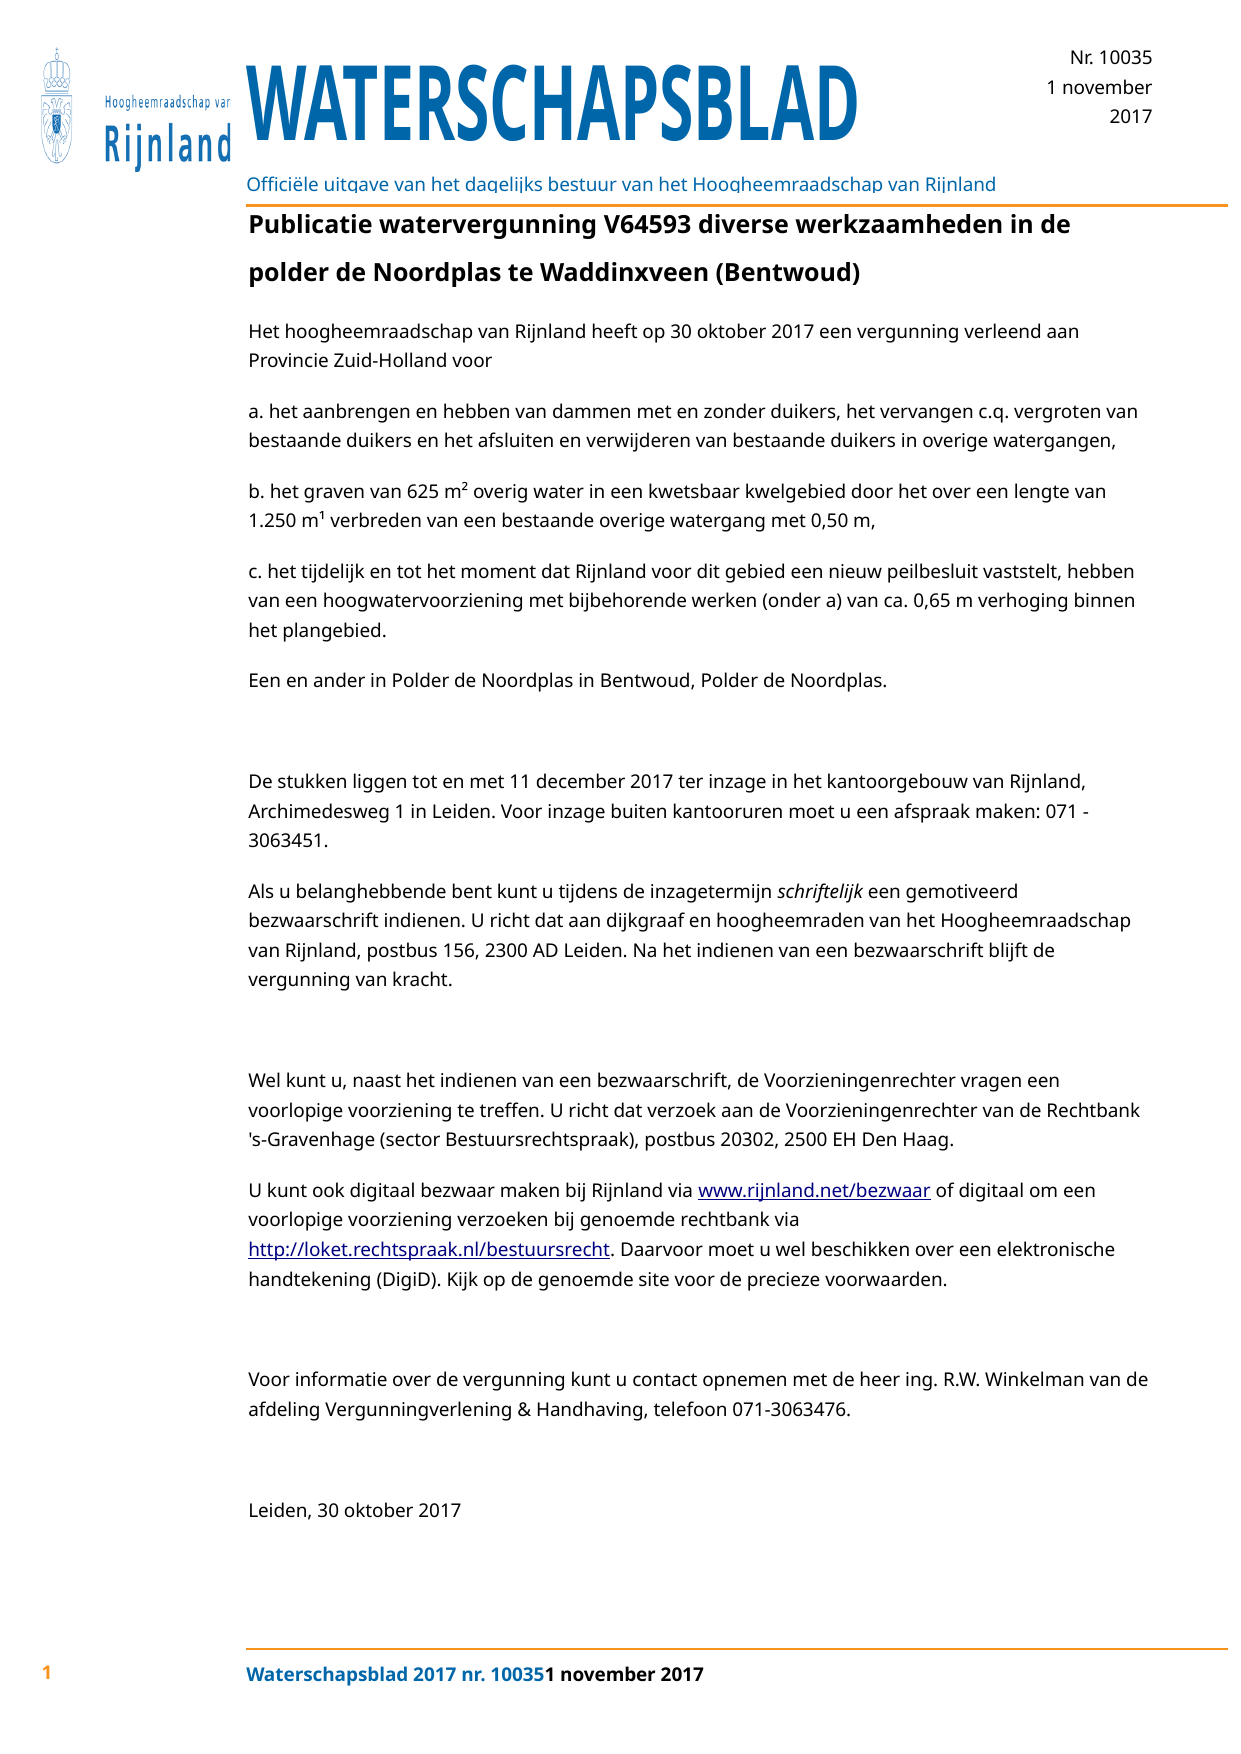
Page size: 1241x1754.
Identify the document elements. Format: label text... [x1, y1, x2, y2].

text U kunt ook digitaal bezwaar maken bij Rijnland via www.rijnland.net/bezwaar of digitaal om een voorlopige voorziening verzoeken bij genoemde rechtbank via http://loket.rechtspraak.nl/bestuursrecht. Daarvoor moet u wel beschikken over een elektronische handtekening (DigiD). Kijk op de genoemde site voor de precieze voorwaarden. [248, 1177, 1152, 1292]
text Leiden, 30 oktober 2017 [248, 1497, 1152, 1523]
text Publicatie watervergunning V64593 diverse werkzaamheden in de polder de Noordplas te Waddinxveen (Bentwoud) [248, 207, 1152, 288]
text Een en ander in Polder de Noordplas in Bentwoud, Polder de Noordplas. [248, 667, 1152, 693]
text De stukken liggen tot en met 11 december 2017 ter inzage in het kantoorgebouw van Rijnland, Archimedesweg 1 in Leiden. Voor inzage buiten kantooruren moet u een afspraak maken: 071 - 3063451. [248, 768, 1152, 853]
picture [41, 47, 231, 172]
text b. het graven van 625 m² overig water in een kwetsbaar kwelgebied door het over een lengte van 1.250 m¹ verbreden van een bestaande overige watergang met 0,50 m, [248, 478, 1152, 533]
text a. het aanbrengen en hebben van dammen met en zonder duikers, het vervangen c.q. vergroten van bestaande duikers en het afsluiten en verwijderen van bestaande duikers in overige watergangen, [248, 398, 1152, 453]
text c. het tijdelijk en tot het moment dat Rijnland voor dit gebied een nieuw peilbesluit vaststelt, hebben van een hoogwatervoorziening met bijbehorende werken (onder a) van ca. 0,65 m verhoging binnen het plangebied. [248, 558, 1152, 643]
text Als u belanghebbende bent kunt u tijdens de inzagetermijn schriftelijk een gemotiveerd bezwaarschrift indienen. U richt dat aan dijkgraaf en hoogheemraden van het Hoogheemraadschap van Rijnland, postbus 156, 2300 AD Leiden. Na het indienen van een bezwaarschrift blijft de vergunning van kracht. [248, 878, 1152, 992]
text Voor informatie over de vergunning kunt u contact opnemen met de heer ing. R.W. Winkelman van de afdeling Vergunningverlening & Handhaving, telefoon 071-3063476. [248, 1367, 1152, 1422]
text Wel kunt u, naast het indienen van een bezwaarschrift, de Voorzieningenrechter vragen een voorlopige voorziening te treffen. U richt dat verzoek aan de Voorzieningenrechter van de Rechtbank 's-Gravenhage (sector Bestuursrechtspraak), postbus 20302, 2500 EH Den Haag. [248, 1067, 1152, 1152]
text Het hoogheemraadschap van Rijnland heeft op 30 oktober 2017 een vergunning verleend aan Provincie Zuid-Holland voor [248, 318, 1152, 373]
